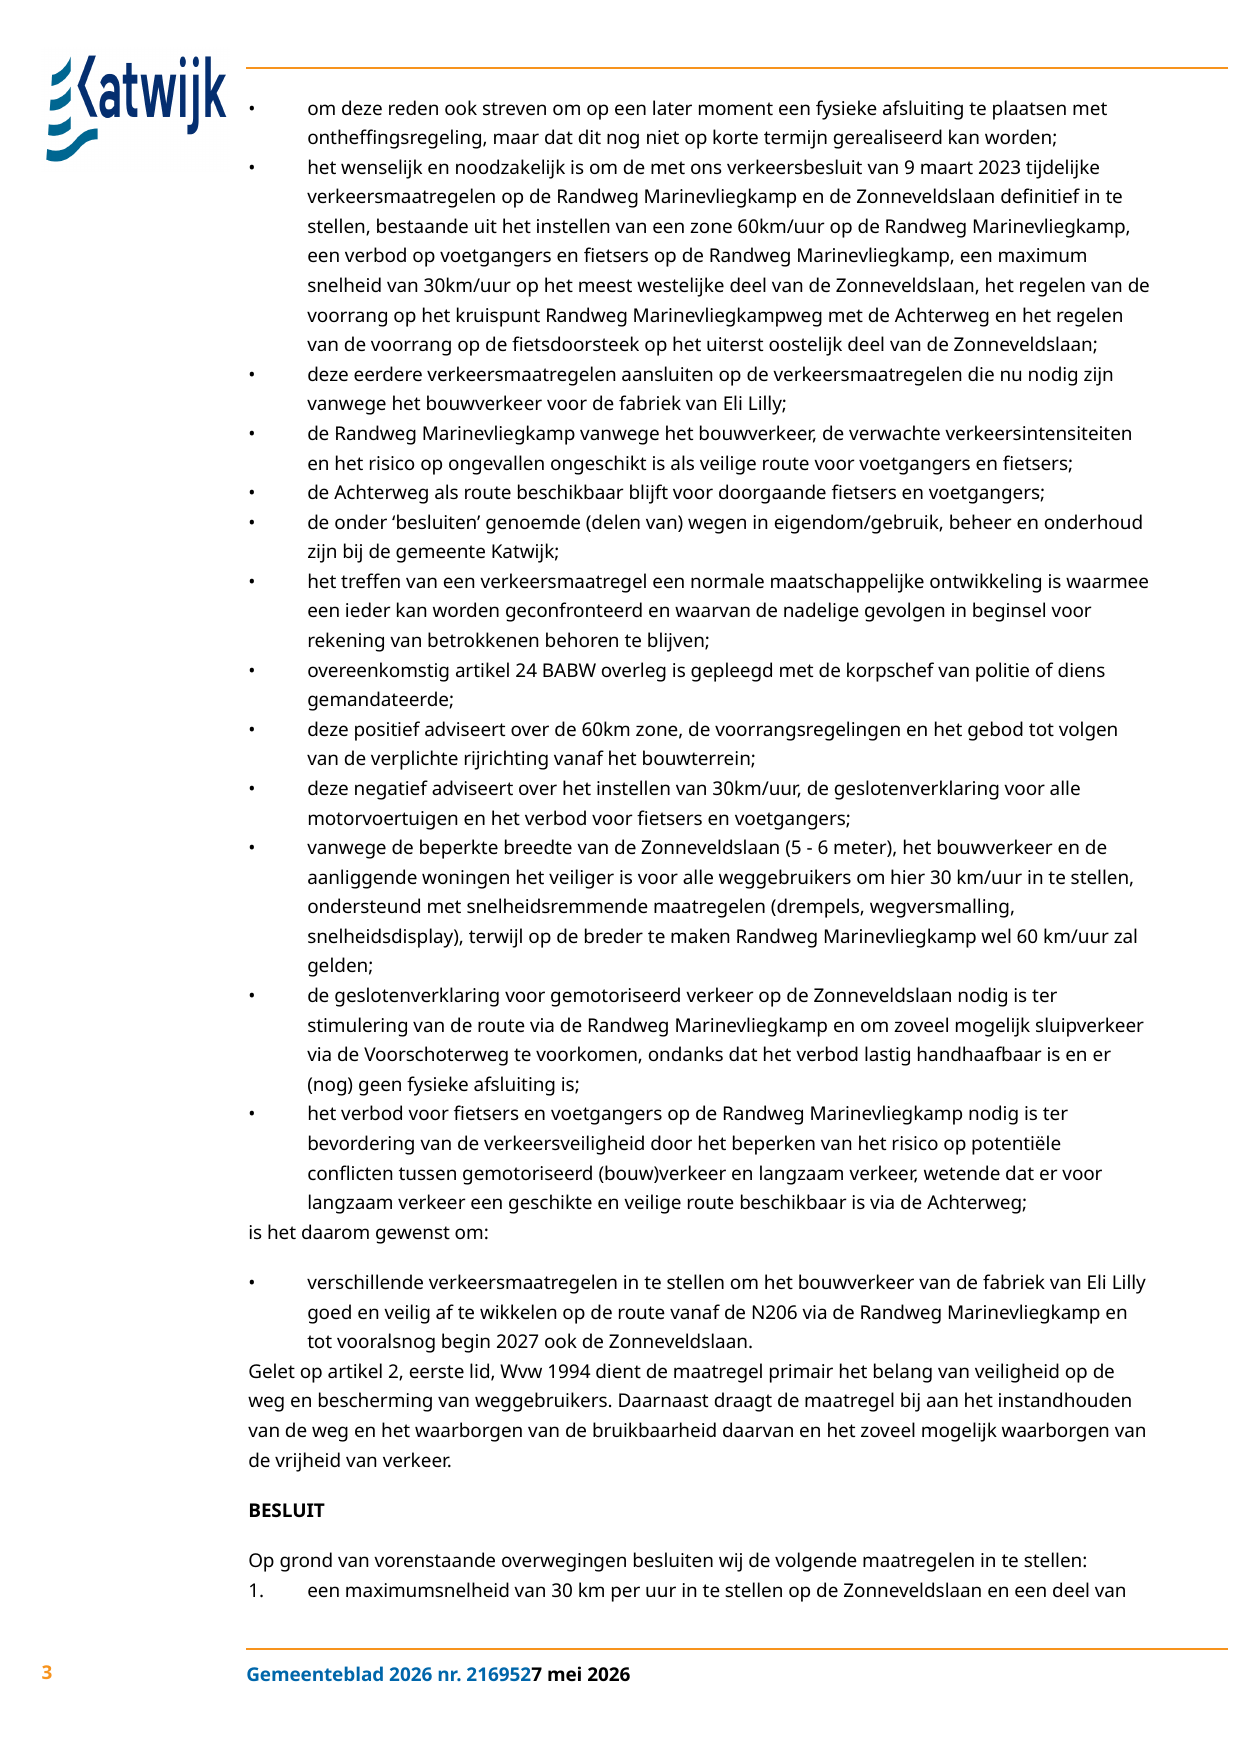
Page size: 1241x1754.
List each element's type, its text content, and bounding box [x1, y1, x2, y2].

text is het daarom gewenst om: [248, 1219, 1152, 1245]
list deze positief adviseert over de 60km zone, de voorrangsregelingen en het gebod tot volgen van de verplichte rijrichting vanaf het bouwterrein; [248, 716, 1152, 771]
list het verbod voor fietsers en voetgangers op de Randweg Marinevliegkamp nodig is ter bevordering van de verkeersveiligheid door het beperken van het risico op potentiële conflicten tussen gemotoriseerd (bouw)verkeer en langzaam verkeer, wetende dat er voor langzaam verkeer een geschikte en veilige route beschikbaar is via de Achterweg; [248, 1101, 1152, 1215]
list de Achterweg als route beschikbaar blijft voor doorgaande fietsers en voetgangers; [248, 479, 1152, 505]
text BESLUIT [248, 1497, 1152, 1523]
list een maximumsnelheid van 30 km per uur in te stellen op de Zonneveldslaan en een deel van [248, 1577, 1152, 1603]
list het treffen van een verkeersmaatregel een normale maatschappelijke ontwikkeling is waarmee een ieder kan worden geconfronteerd en waarvan de nadelige gevolgen in beginsel voor rekening van betrokkenen behoren te blijven; [248, 568, 1152, 653]
list de geslotenverklaring voor gemotoriseerd verkeer op de Zonneveldslaan nodig is ter stimulering van de route via de Randweg Marinevliegkamp en om zoveel mogelijk sluipverkeer via de Voorschoterweg te voorkomen, ondanks dat het verbod lastig handhaafbaar is en er (nog) geen fysieke afsluiting is; [248, 982, 1152, 1097]
text Gelet op artikel 2, eerste lid, Wvw 1994 dient de maatregel primair het belang van veiligheid op de weg en bescherming van weggebruikers. Daarnaast draagt de maatregel bij aan het instandhouden van de weg en het waarborgen van de bruikbaarheid daarvan en het zoveel mogelijk waarborgen van de vrijheid van verkeer. [248, 1358, 1152, 1473]
list om deze reden ook streven om op een later moment een fysieke afsluiting te plaatsen met ontheffingsregeling, maar dat dit nog niet op korte termijn gerealiseerd kan worden; [248, 95, 1152, 150]
text Op grond van vorenstaande overwegingen besluiten wij de volgende maatregelen in te stellen: [248, 1548, 1152, 1573]
picture [41, 47, 231, 172]
list verschillende verkeersmaatregelen in te stellen om het bouwverkeer van de fabriek van Eli Lilly goed en veilig af te wikkelen op de route vanaf de N206 via de Randweg Marinevliegkamp en tot vooralsnog begin 2027 ook de Zonneveldslaan. [248, 1269, 1152, 1354]
list de Randweg Marinevliegkamp vanwege het bouwverkeer, de verwachte verkeersintensiteiten en het risico op ongevallen ongeschikt is als veilige route voor voetgangers en fietsers; [248, 420, 1152, 476]
list deze eerdere verkeersmaatregelen aansluiten op de verkeersmaatregelen die nu nodig zijn vanwege het bouwverkeer voor de fabriek van Eli Lilly; [248, 361, 1152, 416]
list deze negatief adviseert over het instellen van 30km/uur, de geslotenverklaring voor alle motorvoertuigen en het verbod voor fietsers en voetgangers; [248, 775, 1152, 831]
list vanwege de beperkte breedte van de Zonneveldslaan (5 - 6 meter), het bouwverkeer en de aanliggende woningen het veiliger is voor alle weggebruikers om hier 30 km/uur in te stellen, ondersteund met snelheidsremmende maatregelen (drempels, wegversmalling, snelheidsdisplay), terwijl op de breder te maken Randweg Marinevliegkamp wel 60 km/uur zal gelden; [248, 834, 1152, 978]
list de onder ‘besluiten’ genoemde (delen van) wegen in eigendom/gebruik, beheer en onderhoud zijn bij de gemeente Katwijk; [248, 509, 1152, 564]
list het wenselijk en noodzakelijk is om de met ons verkeersbesluit van 9 maart 2023 tijdelijke verkeersmaatregelen op de Randweg Marinevliegkamp en de Zonneveldslaan definitief in te stellen, bestaande uit het instellen van een zone 60km/uur op de Randweg Marinevliegkamp, een verbod op voetgangers en fietsers op de Randweg Marinevliegkamp, een maximum snelheid van 30km/uur op het meest westelijke deel van de Zonneveldslaan, het regelen van de voorrang op het kruispunt Randweg Marinevliegkampweg met de Achterweg en het regelen van de voorrang op de fietsdoorsteek op het uiterst oostelijk deel van de Zonneveldslaan; [248, 154, 1152, 357]
list overeenkomstig artikel 24 BABW overleg is gepleegd met de korpschef van politie of diens gemandateerde; [248, 657, 1152, 712]
